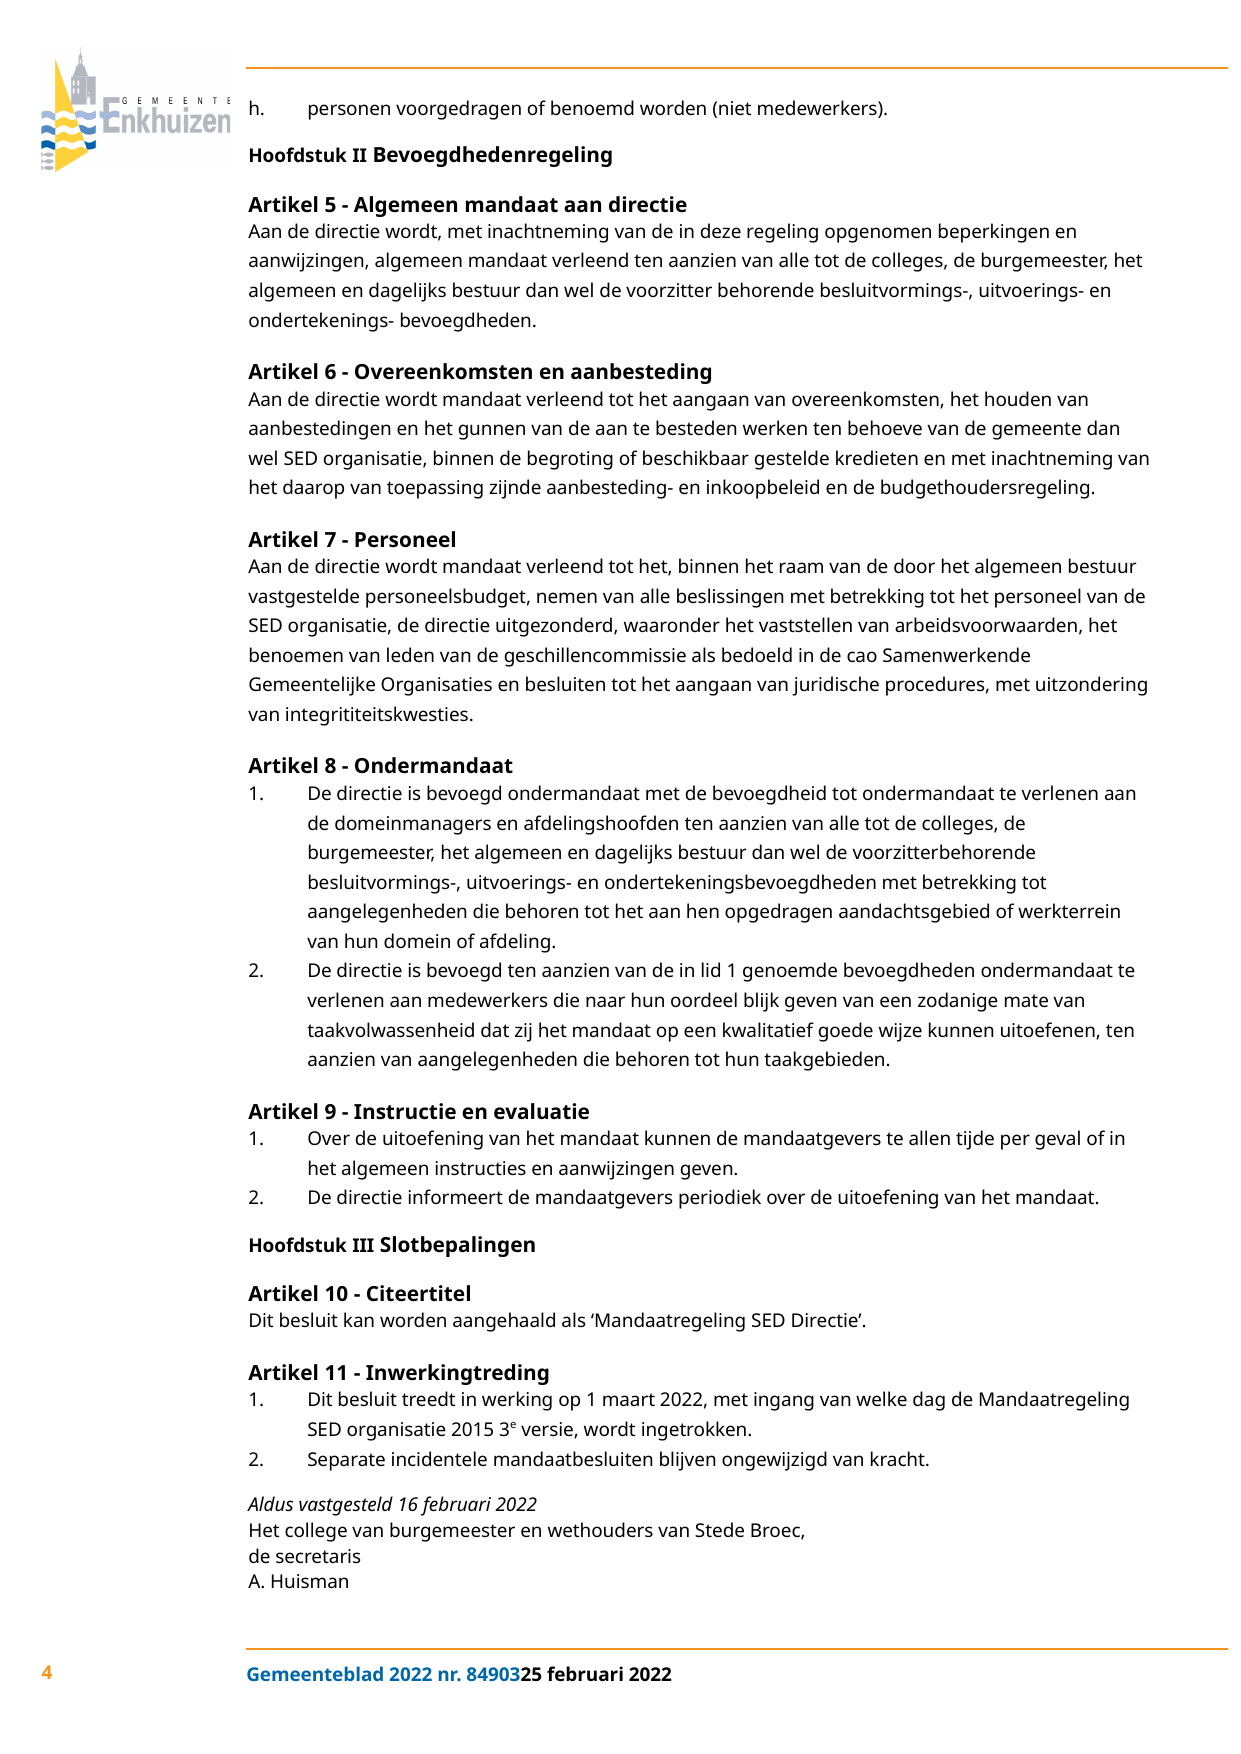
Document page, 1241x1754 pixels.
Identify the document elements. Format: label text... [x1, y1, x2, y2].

list De directie is bevoegd ten aanzien van de in lid 1 genoemde bevoegdheden ondermandaat te verlenen aan medewerkers die naar hun oordeel blijk geven van een zodanige mate van taakvolwassenheid dat zij het mandaat op een kwalitatief goede wijze kunnen uitoefenen, ten aanzien van aangelegenheden die behoren tot hun taakgebieden. [248, 958, 1152, 1072]
text Aan de directie wordt mandaat verleend tot het, binnen het raam van de door het algemeen bestuur vastgestelde personeelsbudget, nemen van alle beslissingen met betrekking tot het personeel van de SED organisatie, de directie uitgezonderd, waaronder het vaststellen van arbeidsvoorwaarden, het benoemen van leden van de geschillencommissie als bedoeld in de cao Samenwerkende Gemeentelijke Organisaties en besluiten tot het aangaan van juridische procedures, met uitzondering van integrititeitskwesties. [248, 553, 1152, 727]
text Artikel 8 - Ondermandaat [248, 752, 1152, 780]
text Dit besluit kan worden aangehaald als ‘Mandaatregeling SED Directie’. [248, 1308, 1152, 1333]
text Artikel 5 - Algemeen mandaat aan directie [248, 190, 1152, 218]
text Aan de directie wordt mandaat verleend tot het aangaan van overeenkomsten, het houden van aanbestedingen en het gunnen van de aan te besteden werken ten behoeve van de gemeente dan wel SED organisatie, binnen de begroting of beschikbaar gestelde kredieten en met inachtneming van het daarop van toepassing zijnde aanbesteding- en inkoopbeleid en de budgethoudersregeling. [248, 386, 1152, 500]
picture [41, 47, 231, 172]
text Hoofdstuk II Bevoegdhedenregeling [248, 140, 1152, 169]
text Het college van burgemeester en wethouders van Stede Broec, [248, 1517, 1152, 1543]
text Artikel 10 - Citeertitel [248, 1279, 1152, 1308]
text Artikel 11 - Inwerkingtreding [248, 1358, 1152, 1387]
text Artikel 9 - Instructie en evaluatie [248, 1097, 1152, 1125]
list De directie is bevoegd ondermandaat met de bevoegdheid tot ondermandaat te verlenen aan de domeinmanagers en afdelingshoofden ten aanzien van alle tot de colleges, de burgemeester, het algemeen en dagelijks bestuur dan wel de voorzitterbehorende besluitvormings-, uitvoerings- en ondertekeningsbevoegdheden met betrekking tot aangelegenheden die behoren tot het aan hen opgedragen aandachtsgebied of werkterrein van hun domein of afdeling. [248, 780, 1152, 954]
text de secretaris [248, 1543, 1152, 1568]
text Hoofdstuk III Slotbepalingen [248, 1230, 1152, 1258]
list personen voorgedragen of benoemd worden (niet medewerkers). [248, 95, 1152, 121]
text Aan de directie wordt, met inachtneming van de in deze regeling opgenomen beperkingen en aanwijzingen, algemeen mandaat verleend ten aanzien van alle tot de colleges, de burgemeester, het algemeen en dagelijks bestuur dan wel de voorzitter behorende besluitvormings-, uitvoerings- en ondertekenings- bevoegdheden. [248, 218, 1152, 333]
list Dit besluit treedt in werking op 1 maart 2022, met ingang van welke dag de Mandaatregeling SED organisatie 2015 3e versie, wordt ingetrokken. [248, 1387, 1152, 1442]
text Artikel 6 - Overeenkomsten en aanbesteding [248, 357, 1152, 386]
list Separate incidentele mandaatbesluiten blijven ongewijzigd van kracht. [248, 1446, 1152, 1471]
list Over de uitoefening van het mandaat kunnen de mandaatgevers te allen tijde per geval of in het algemeen instructies en aanwijzingen geven. [248, 1125, 1152, 1181]
text A. Huisman [248, 1568, 1152, 1594]
text Artikel 7 - Personeel [248, 525, 1152, 553]
text Aldus vastgesteld 16 februari 2022 [248, 1491, 1152, 1517]
list De directie informeert de mandaatgevers periodiek over de uitoefening van het mandaat. [248, 1184, 1152, 1210]
